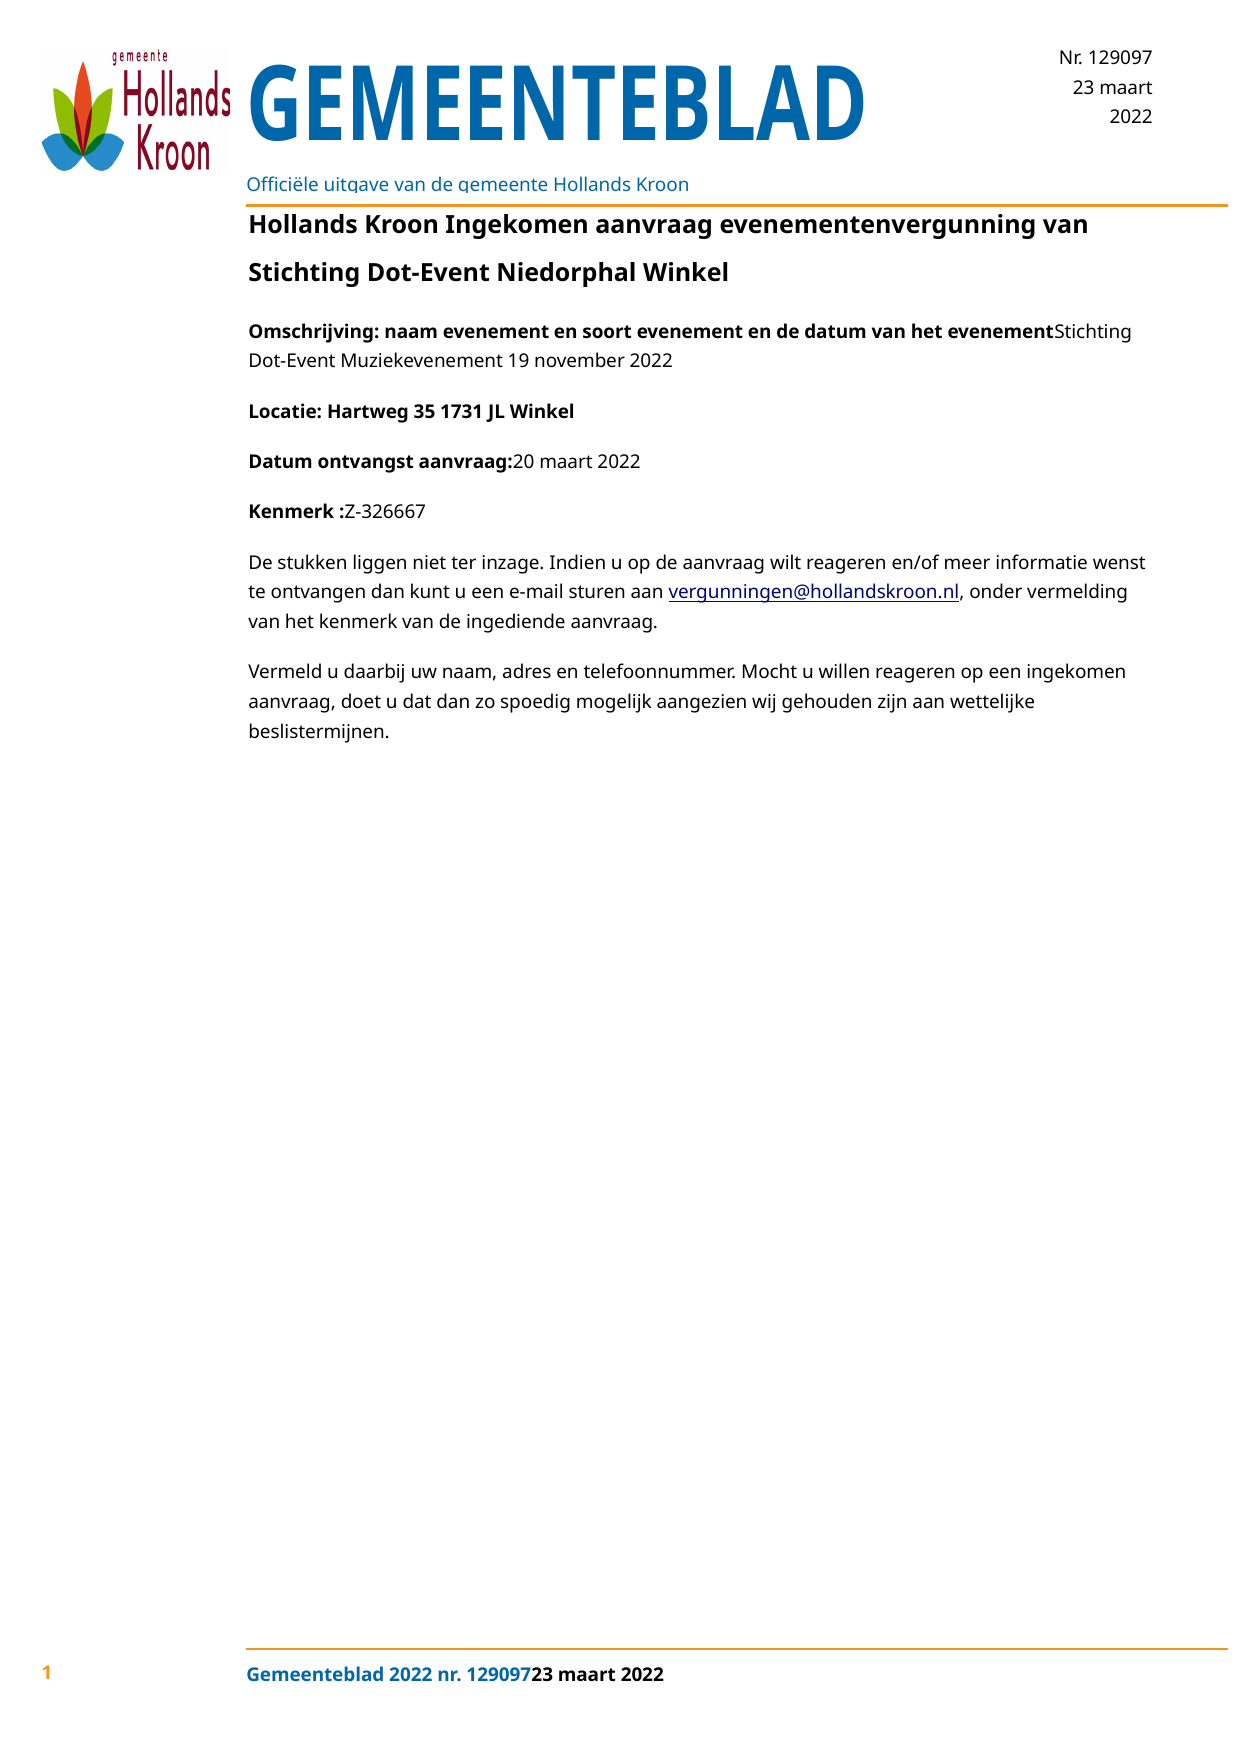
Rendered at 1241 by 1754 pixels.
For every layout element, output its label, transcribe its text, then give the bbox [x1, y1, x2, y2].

text Datum ontvangst aanvraag:20 maart 2022 [248, 448, 1152, 474]
text De stukken liggen niet ter inzage. Indien u op de aanvraag wilt reageren en/of meer informatie wenst te ontvangen dan kunt u een e-mail sturen aan vergunningen@hollandskroon.nl, onder vermelding van het kenmerk van de ingediende aanvraag. [248, 549, 1152, 634]
text Vermeld u daarbij uw naam, adres en telefoonnummer. Mocht u willen reageren op een ingekomen aanvraag, doet u dat dan zo spoedig mogelijk aangezien wij gehouden zijn aan wettelijke beslistermijnen. [248, 659, 1152, 744]
text Hollands Kroon Ingekomen aanvraag evenementenvergunning van Stichting Dot-Event Niedorphal Winkel [248, 207, 1152, 288]
picture [41, 47, 231, 172]
text Locatie: Hartweg 35 1731 JL Winkel [248, 398, 1152, 424]
text Omschrijving: naam evenement en soort evenement en de datum van het evenementStichting Dot-Event Muziekevenement 19 november 2022 [248, 318, 1152, 373]
text Kenmerk :Z-326667 [248, 499, 1152, 524]
